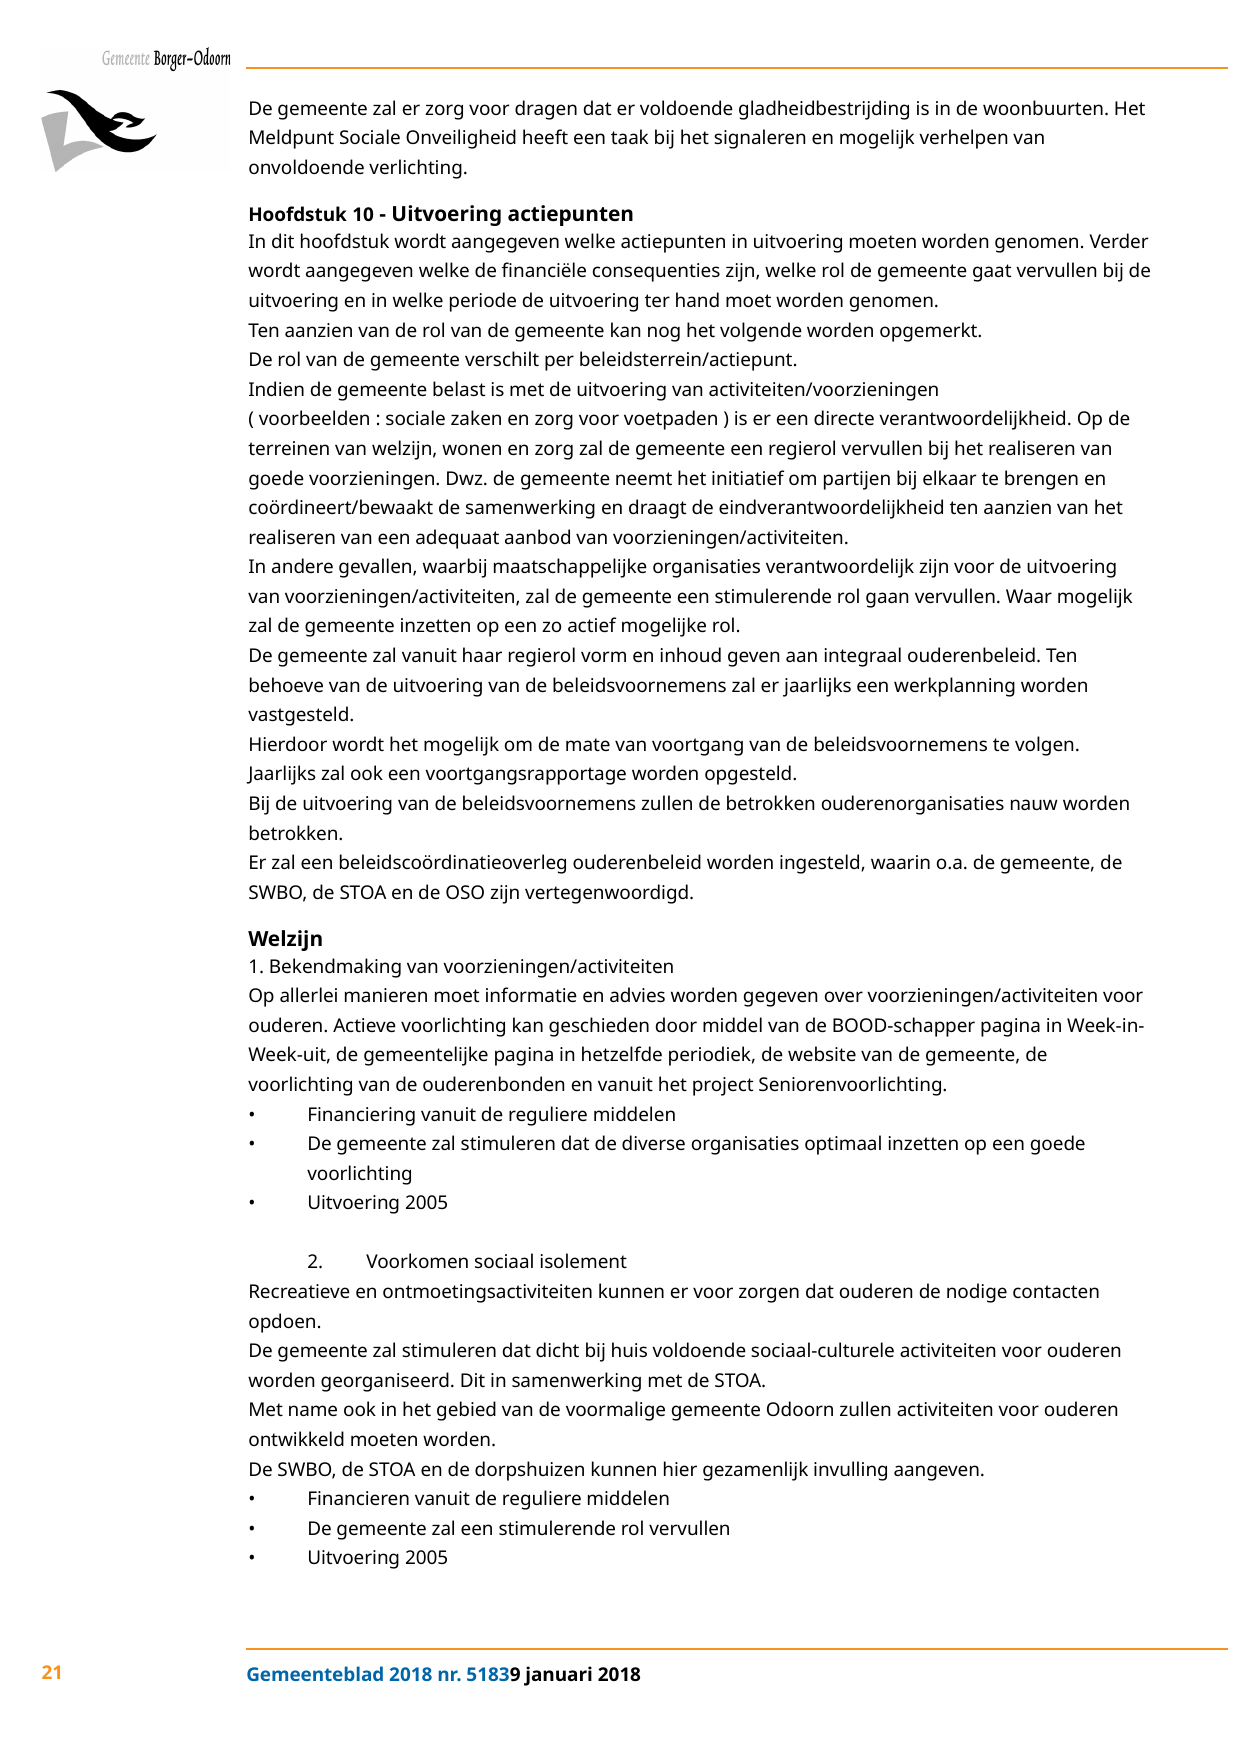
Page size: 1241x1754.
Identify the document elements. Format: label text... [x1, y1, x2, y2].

list Voorkomen sociaal isolement [307, 1249, 1152, 1274]
text In dit hoofdstuk wordt aangegeven welke actiepunten in uitvoering moeten worden genomen. Verder wordt aangegeven welke de financiële consequenties zijn, welke rol de gemeente gaat vervullen bij de uitvoering en in welke periode de uitvoering ter hand moet worden genomen. [248, 228, 1152, 313]
text De SWBO, de STOA en de dorpshuizen kunnen hier gezamenlijk invulling aangeven. [248, 1456, 1152, 1482]
text Welzijn [248, 924, 1152, 953]
picture [41, 47, 231, 172]
list De gemeente zal een stimulerende rol vervullen [248, 1515, 1152, 1541]
list Uitvoering 2005 [248, 1189, 1152, 1215]
text ( voorbeelden : sociale zaken en zorg voor voetpaden ) is er een directe verantwoordelijkheid. Op de terreinen van welzijn, wonen en zorg zal de gemeente een regierol vervullen bij het realiseren van goede voorzieningen. Dwz. de gemeente neemt het initiatief om partijen bij elkaar te brengen en coördineert/bewaakt de samenwerking en draagt de eindverantwoordelijkheid ten aanzien van het realiseren van een adequaat aanbod van voorzieningen/activiteiten. [248, 406, 1152, 549]
text Met name ook in het gebied van de voormalige gemeente Odoorn zullen activiteiten voor ouderen ontwikkeld moeten worden. [248, 1397, 1152, 1452]
list Financiering vanuit de reguliere middelen [248, 1101, 1152, 1127]
text Op allerlei manieren moet informatie en advies worden gegeven over voorzieningen/activiteiten voor ouderen. Actieve voorlichting kan geschieden door middel van de BOOD-schapper pagina in Week-in-Week-uit, de gemeentelijke pagina in hetzelfde periodiek, de website van de gemeente, de voorlichting van de ouderenbonden en vanuit het project Seniorenvoorlichting. [248, 982, 1152, 1097]
text De gemeente zal er zorg voor dragen dat er voldoende gladheidbestrijding is in de woonbuurten. Het Meldpunt Sociale Onveiligheid heeft een taak bij het signaleren en mogelijk verhelpen van onvoldoende verlichting. [248, 95, 1152, 180]
list De gemeente zal stimuleren dat de diverse organisaties optimaal inzetten op een goede voorlichting [248, 1130, 1152, 1186]
text Bij de uitvoering van de beleidsvoornemens zullen de betrokken ouderenorganisaties nauw worden betrokken. [248, 790, 1152, 845]
text De gemeente zal vanuit haar regierol vorm en inhoud geven aan integraal ouderenbeleid. Ten behoeve van de uitvoering van de beleidsvoornemens zal er jaarlijks een werkplanning worden vastgesteld. [248, 642, 1152, 727]
list Financieren vanuit de reguliere middelen [248, 1485, 1152, 1511]
text Ten aanzien van de rol van de gemeente kan nog het volgende worden opgemerkt. [248, 317, 1152, 342]
text Indien de gemeente belast is met de uitvoering van activiteiten/voorzieningen [248, 376, 1152, 402]
text De gemeente zal stimuleren dat dicht bij huis voldoende sociaal-culturele activiteiten voor ouderen worden georganiseerd. Dit in samenwerking met de STOA. [248, 1337, 1152, 1393]
text Recreatieve en ontmoetingsactiviteiten kunnen er voor zorgen dat ouderen de nodige contacten opdoen. [248, 1278, 1152, 1334]
text Hoofdstuk 10 - Uitvoering actiepunten [248, 199, 1152, 228]
text Hierdoor wordt het mogelijk om de mate van voortgang van de beleidsvoornemens te volgen. Jaarlijks zal ook een voortgangsrapportage worden opgesteld. [248, 731, 1152, 786]
text In andere gevallen, waarbij maatschappelijke organisaties verantwoordelijk zijn voor de uitvoering van voorzieningen/activiteiten, zal de gemeente een stimulerende rol gaan vervullen. Waar mogelijk zal de gemeente inzetten op een zo actief mogelijke rol. [248, 553, 1152, 638]
list Uitvoering 2005 [248, 1544, 1152, 1570]
text De rol van de gemeente verschilt per beleidsterrein/actiepunt. [248, 346, 1152, 372]
text 1. Bekendmaking van voorzieningen/activiteiten [248, 953, 1152, 979]
text Er zal een beleidscoördinatieoverleg ouderenbeleid worden ingesteld, waarin o.a. de gemeente, de SWBO, de STOA en de OSO zijn vertegenwoordigd. [248, 849, 1152, 904]
